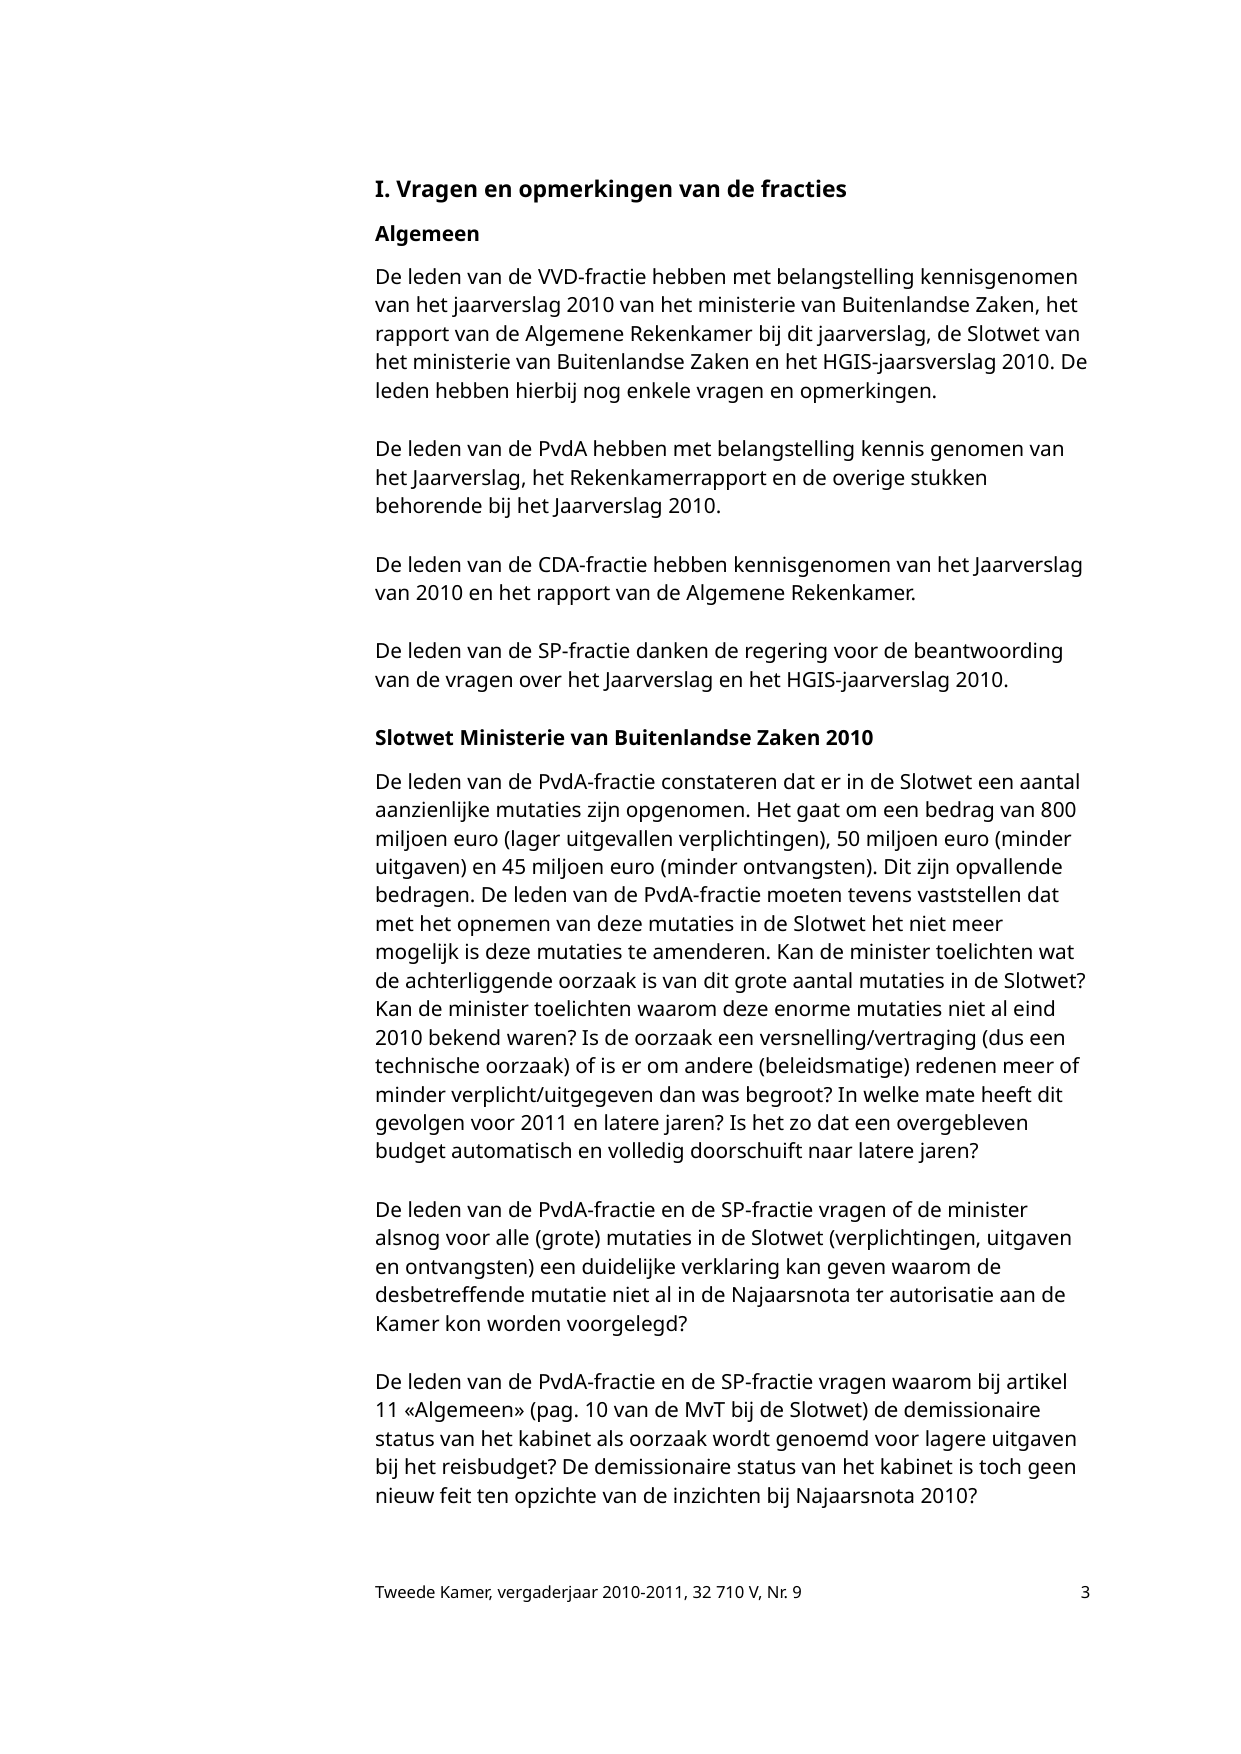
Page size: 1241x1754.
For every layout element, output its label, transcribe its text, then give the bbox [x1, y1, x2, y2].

text De leden van de CDA-fractie hebben kennisgenomen van het Jaarverslag van 2010 en het rapport van de Algemene Rekenkamer. [375, 550, 1090, 607]
text De leden van de PvdA-fractie en de SP-fractie vragen waarom bij artikel 11 «Algemeen» (pag. 10 van de MvT bij de Slotwet) de demissionaire status van het kabinet als oorzaak wordt genoemd voor lagere uitgaven bij het reisbudget? De demissionaire status van het kabinet is toch geen nieuw feit ten opzichte van de inzichten bij Najaarsnota 2010? [375, 1367, 1090, 1509]
text Slotwet Ministerie van Buitenlandse Zaken 2010 [375, 723, 1090, 752]
text De leden van de PvdA-fractie en de SP-fractie vragen of de minister alsnog voor alle (grote) mutaties in de Slotwet (verplichtingen, uitgaven en ontvangsten) een duidelijke verklaring kan geven waarom de desbetreffende mutatie niet al in de Najaarsnota ter autorisatie aan de Kamer kon worden voorgelegd? [375, 1195, 1090, 1337]
subtitle I. Vragen en opmerkingen van de fracties [375, 172, 1090, 204]
text De leden van de VVD-fractie hebben met belangstelling kennisgenomen van het jaarverslag 2010 van het ministerie van Buitenlandse Zaken, het rapport van de Algemene Rekenkamer bij dit jaarverslag, de Slotwet van het ministerie van Buitenlandse Zaken en het HGIS-jaarsverslag 2010. De leden hebben hierbij nog enkele vragen en opmerkingen. [375, 262, 1090, 404]
text Algemeen [375, 219, 1090, 247]
text De leden van de PvdA hebben met belangstelling kennis genomen van het Jaarverslag, het Rekenkamerrapport en de overige stukken behorende bij het Jaarverslag 2010. [375, 434, 1090, 520]
text De leden van de PvdA-fractie constateren dat er in de Slotwet een aantal aanzienlijke mutaties zijn opgenomen. Het gaat om een bedrag van 800 miljoen euro (lager uitgevallen verplichtingen), 50 miljoen euro (minder uitgaven) en 45 miljoen euro (minder ontvangsten). Dit zijn opvallende bedragen. De leden van de PvdA-fractie moeten tevens vaststellen dat met het opnemen van deze mutaties in de Slotwet het niet meer mogelijk is deze mutaties te amenderen. Kan de minister toelichten wat de achterliggende oorzaak is van dit grote aantal mutaties in de Slotwet? Kan de minister toelichten waarom deze enorme mutaties niet al eind 2010 bekend waren? Is de oorzaak een versnelling/vertraging (dus een technische oorzaak) of is er om andere (beleidsmatige) redenen meer of minder verplicht/uitgegeven dan was begroot? In welke mate heeft dit gevolgen voor 2011 en latere jaren? Is het zo dat een overgebleven budget automatisch en volledig doorschuift naar latere jaren? [375, 767, 1090, 1165]
text De leden van de SP-fractie danken de regering voor de beantwoording van de vragen over het Jaarverslag en het HGIS-jaarverslag 2010. [375, 637, 1090, 693]
